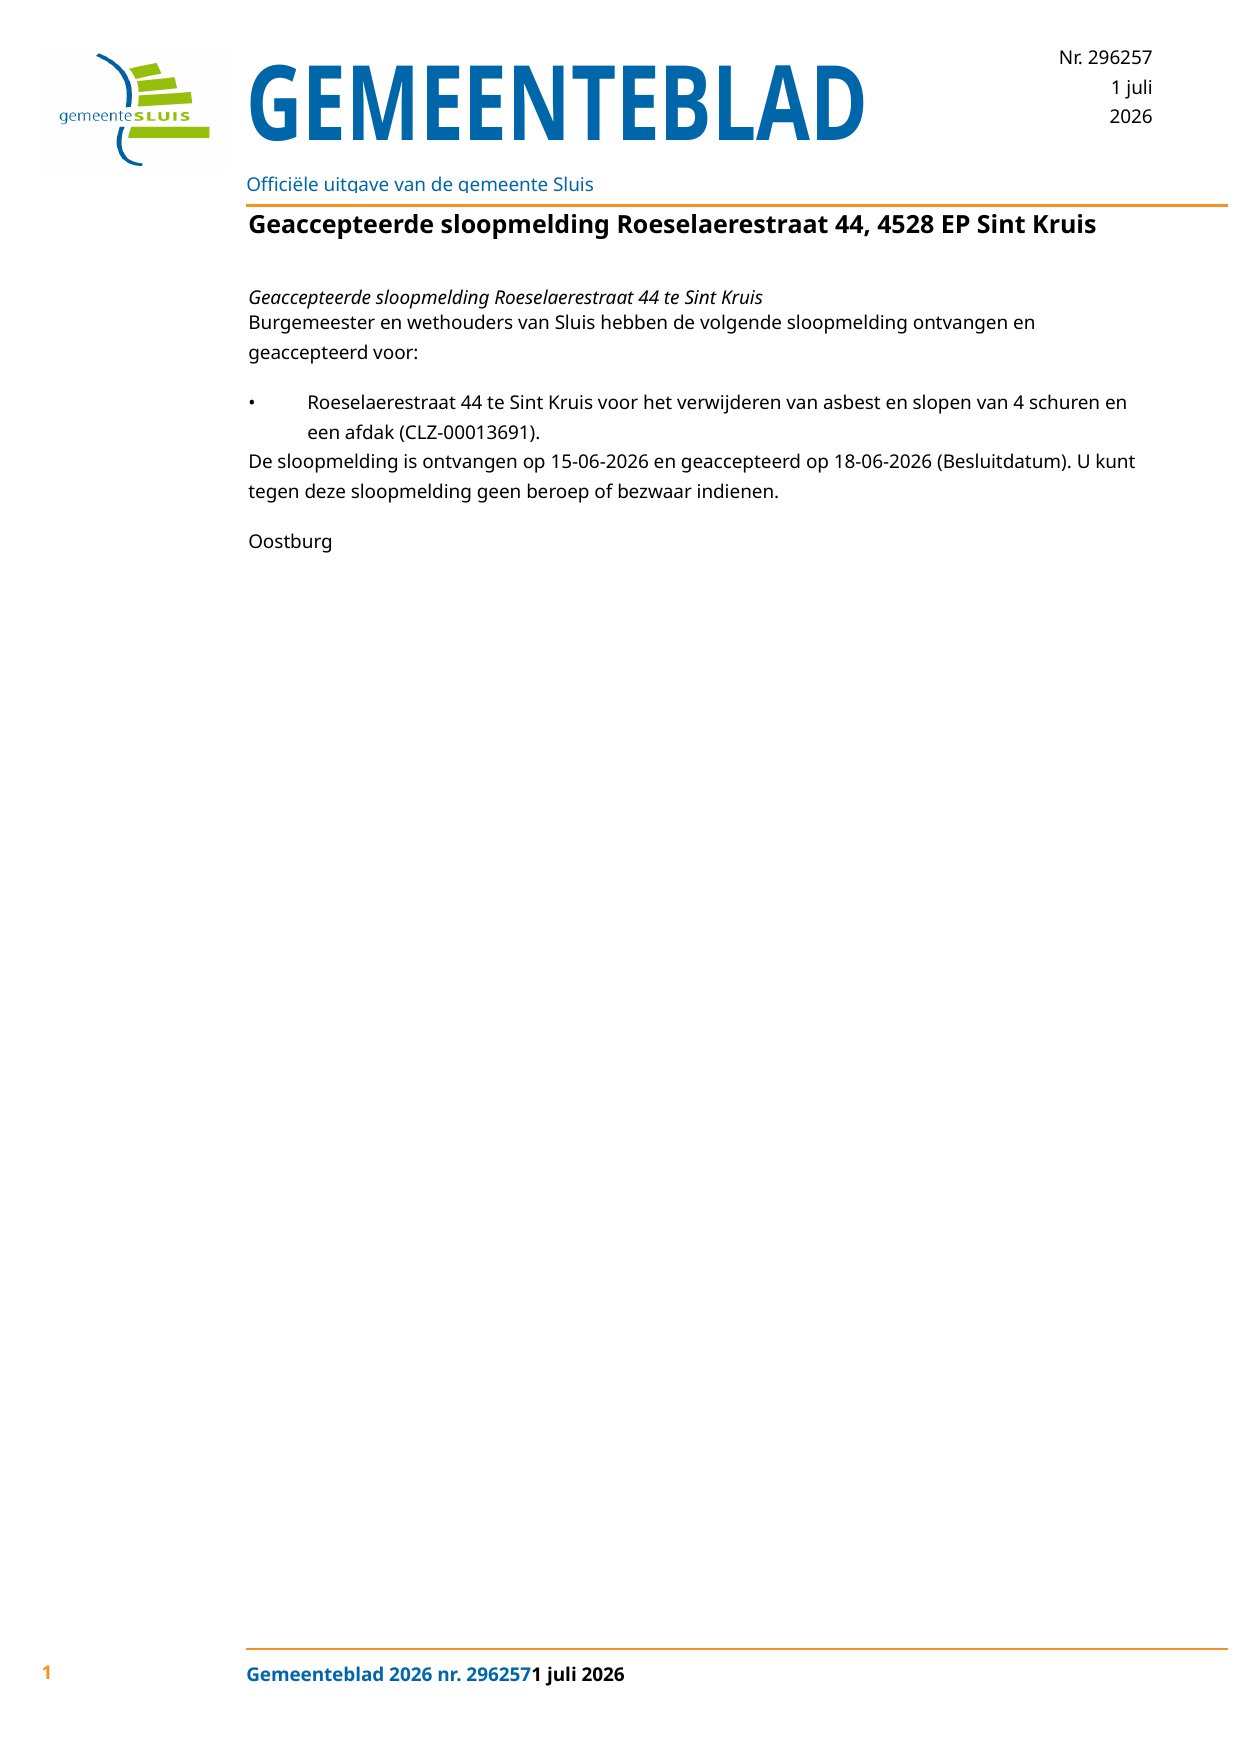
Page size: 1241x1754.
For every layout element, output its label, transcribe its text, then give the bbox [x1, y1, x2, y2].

text Burgemeester en wethouders van Sluis hebben de volgende sloopmelding ontvangen en geaccepteerd voor: [248, 309, 1152, 365]
list Roeselaerestraat 44 te Sint Kruis voor het verwijderen van asbest en slopen van 4 schuren en een afdak (CLZ-00013691). [248, 389, 1152, 445]
text Geaccepteerde sloopmelding Roeselaerestraat 44, 4528 EP Sint Kruis [248, 207, 1152, 241]
text De sloopmelding is ontvangen op 15-06-2026 en geaccepteerd op 18-06-2026 (Besluitdatum). U kunt tegen deze sloopmelding geen beroep of bezwaar indienen. [248, 449, 1152, 504]
text Oostburg [248, 529, 1152, 554]
text Geaccepteerde sloopmelding Roeselaerestraat 44 te Sint Kruis [248, 284, 1152, 309]
picture [41, 47, 231, 172]
